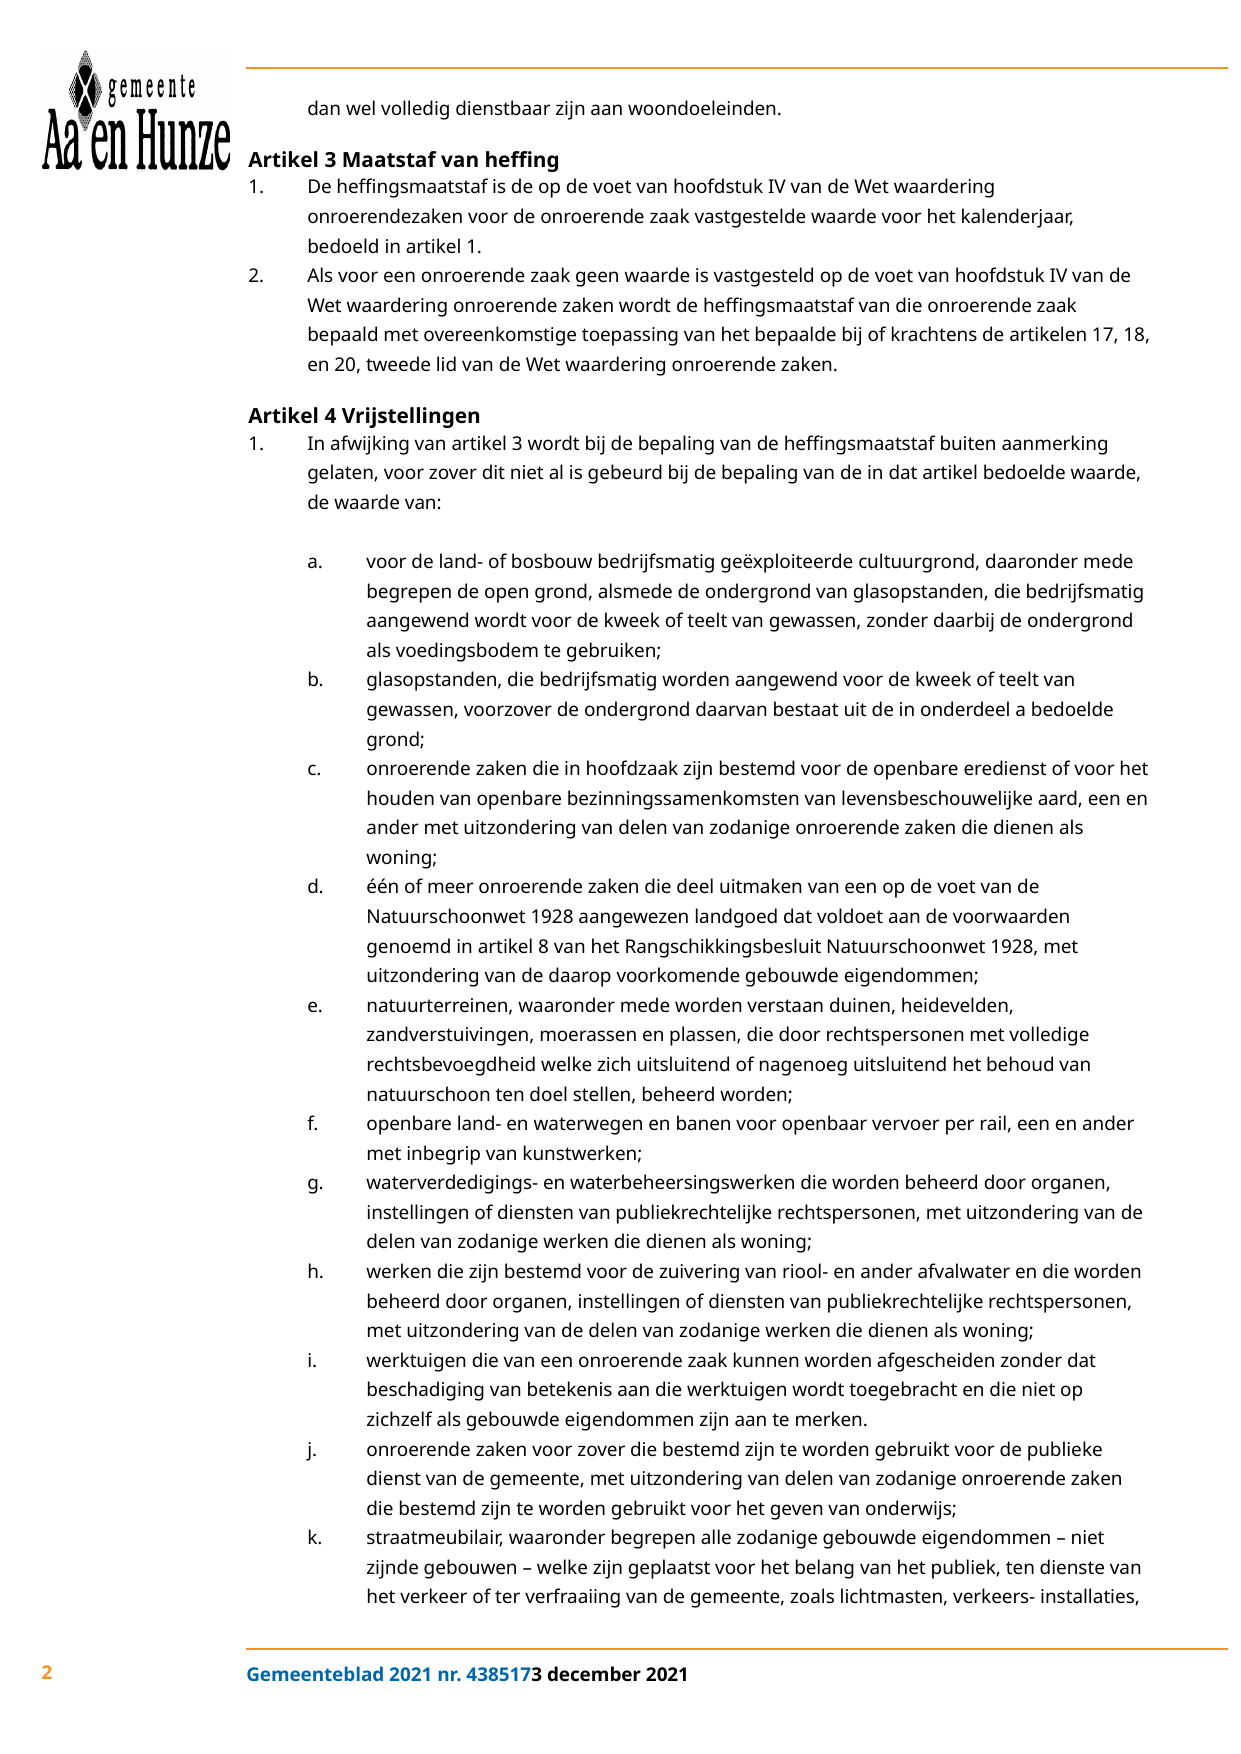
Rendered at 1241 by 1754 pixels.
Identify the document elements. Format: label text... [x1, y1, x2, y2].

picture [41, 47, 231, 172]
list onroerende zaken die in hoofdzaak zijn bestemd voor de openbare eredienst of voor het houden van openbare bezinningssamenkomsten van levensbeschouwelijke aard, een en ander met uitzondering van delen van zodanige onroerende zaken die dienen als woning; [307, 755, 1152, 870]
list werken die zijn bestemd voor de zuivering van riool- en ander afvalwater en die worden beheerd door organen, instellingen of diensten van publiekrechtelijke rechtspersonen, met uitzondering van de delen van zodanige werken die dienen als woning; [307, 1258, 1152, 1343]
list glasopstanden, die bedrijfsmatig worden aangewend voor de kweek of teelt van gewassen, voorzover de ondergrond daarvan bestaat uit de in onderdeel a bedoelde grond; [307, 667, 1152, 752]
list onroerende zaken voor zover die bestemd zijn te worden gebruikt voor de publieke dienst van de gemeente, met uitzondering van delen van zodanige onroerende zaken die bestemd zijn te worden gebruikt voor het geven van onderwijs; [307, 1436, 1152, 1521]
list waterverdedigings- en waterbeheersingswerken die worden beheerd door organen, instellingen of diensten van publiekrechtelijke rechtspersonen, met uitzondering van de delen van zodanige werken die dienen als woning; [307, 1169, 1152, 1254]
list voor de land- of bosbouw bedrijfsmatig geëxploiteerde cultuurgrond, daaronder mede begrepen de open grond, alsmede de ondergrond van glasopstanden, die bedrijfsmatig aangewend wordt voor de kweek of teelt van gewassen, zonder daarbij de ondergrond als voedingsbodem te gebruiken; [307, 548, 1152, 663]
list straatmeubilair, waaronder begrepen alle zodanige gebouwde eigendommen – niet zijnde gebouwen – welke zijn geplaatst voor het belang van het publiek, ten dienste van het verkeer of ter verfraaiing van de gemeente, zoals lichtmasten, verkeers- installaties, [307, 1524, 1152, 1609]
list dan wel volledig dienstbaar zijn aan woondoeleinden. [248, 95, 1152, 121]
list werktuigen die van een onroerende zaak kunnen worden afgescheiden zonder dat beschadiging van betekenis aan die werktuigen wordt toegebracht en die niet op zichzelf als gebouwde eigendommen zijn aan te merken. [307, 1347, 1152, 1432]
list In afwijking van artikel 3 wordt bij de bepaling van de heffingsmaatstaf buiten aanmerking gelaten, voor zover dit niet al is gebeurd bij de bepaling van de in dat artikel bedoelde waarde, de waarde van: [248, 430, 1152, 515]
text Artikel 4 Vrijstellingen [248, 402, 1152, 430]
list natuurterreinen, waaronder mede worden verstaan duinen, heidevelden, zandverstuivingen, moerassen en plassen, die door rechtspersonen met volledige rechtsbevoegdheid welke zich uitsluitend of nagenoeg uitsluitend het behoud van natuurschoon ten doel stellen, beheerd worden; [307, 992, 1152, 1107]
list één of meer onroerende zaken die deel uitmaken van een op de voet van de Natuurschoonwet 1928 aangewezen landgoed dat voldoet aan de voorwaarden genoemd in artikel 8 van het Rangschikkingsbesluit Natuurschoonwet 1928, met uitzondering van de daarop voorkomende gebouwde eigendommen; [307, 874, 1152, 988]
list De heffingsmaatstaf is de op de voet van hoofdstuk IV van de Wet waardering onroerendezaken voor de onroerende zaak vastgestelde waarde voor het kalenderjaar, bedoeld in artikel 1. [248, 174, 1152, 258]
list openbare land- en waterwegen en banen voor openbaar vervoer per rail, een en ander met inbegrip van kunstwerken; [307, 1110, 1152, 1166]
list Als voor een onroerende zaak geen waarde is vastgesteld op de voet van hoofdstuk IV van de Wet waardering onroerende zaken wordt de heffingsmaatstaf van die onroerende zaak bepaald met overeenkomstige toepassing van het bepaalde bij of krachtens de artikelen 17, 18, en 20, tweede lid van de Wet waardering onroerende zaken. [248, 262, 1152, 377]
text Artikel 3 Maatstaf van heffing [248, 145, 1152, 174]
